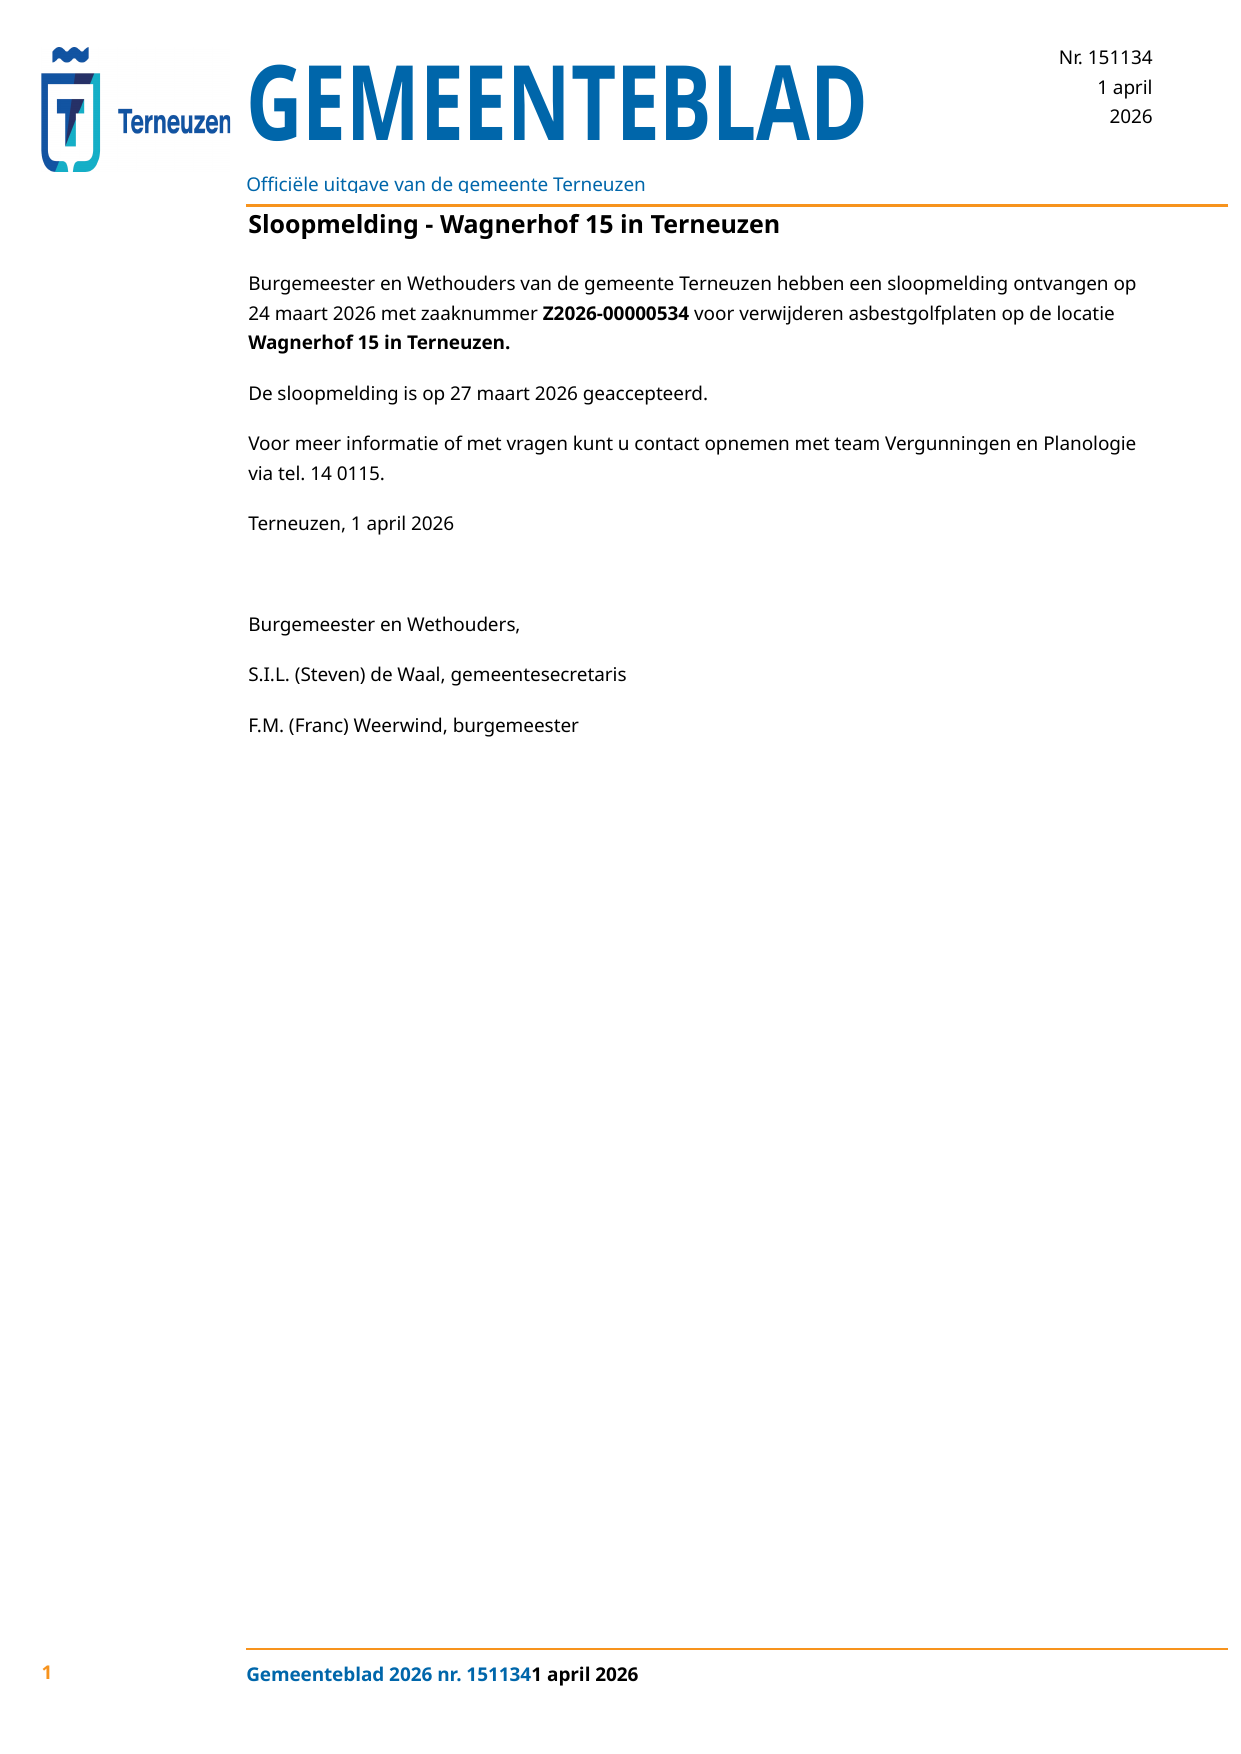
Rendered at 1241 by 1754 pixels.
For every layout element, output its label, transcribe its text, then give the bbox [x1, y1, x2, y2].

text De sloopmelding is op 27 maart 2026 geaccepteerd. [248, 380, 1152, 406]
text Sloopmelding - Wagnerhof 15 in Terneuzen [248, 207, 1152, 241]
text S.I.L. (Steven) de Waal, gemeentesecretaris [248, 662, 1152, 687]
text Burgemeester en Wethouders van de gemeente Terneuzen hebben een sloopmelding ontvangen op 24 maart 2026 met zaaknummer Z2026-00000534 voor verwijderen asbestgolfplaten op de locatie Wagnerhof 15 in Terneuzen. [248, 270, 1152, 355]
text Terneuzen, 1 april 2026 [248, 510, 1152, 536]
picture [41, 47, 231, 172]
text F.M. (Franc) Weerwind, burgemeester [248, 712, 1152, 738]
text Burgemeester en Wethouders, [248, 611, 1152, 637]
text Voor meer informatie of met vragen kunt u contact opnemen met team Vergunningen en Planologie via tel. 14 0115. [248, 430, 1152, 486]
